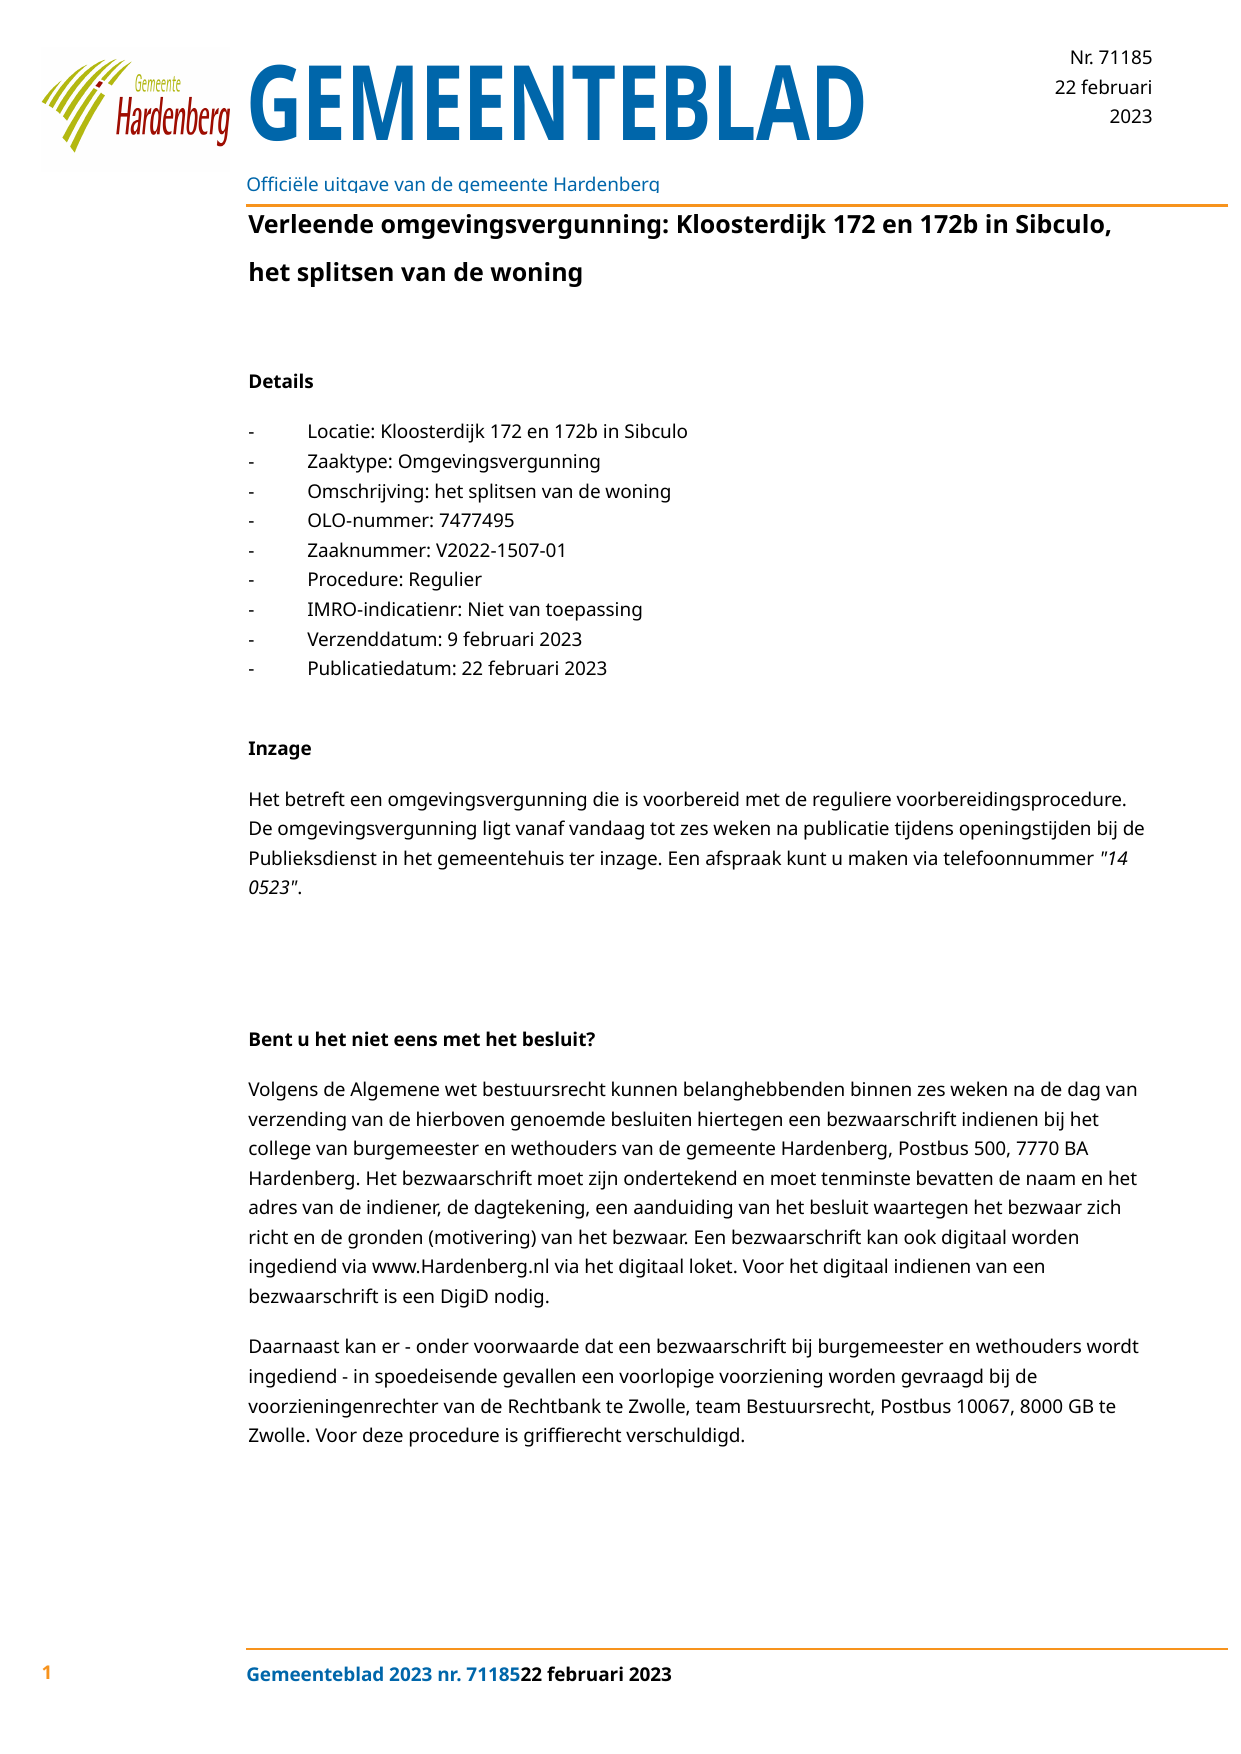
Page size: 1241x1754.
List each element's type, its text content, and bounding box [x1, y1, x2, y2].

text Inzage [248, 735, 1152, 761]
text Het betreft een omgevingsvergunning die is voorbereid met de reguliere voorbereidingsprocedure. De omgevingsvergunning ligt vanaf vandaag tot zes weken na publicatie tijdens openingstijden bij de Publieksdienst in het gemeentehuis ter inzage. Een afspraak kunt u maken via telefoonnummer "14 0523". [248, 786, 1152, 900]
text Daarnaast kan er - onder voorwaarde dat een bezwaarschrift bij burgemeester en wethouders wordt ingediend - in spoedeisende gevallen een voorlopige voorziening worden gevraagd bij de voorzieningenrechter van de Rechtbank te Zwolle, team Bestuursrecht, Postbus 10067, 8000 GB te Zwolle. Voor deze procedure is griffierecht verschuldigd. [248, 1334, 1152, 1448]
list Zaaknummer: V2022-1507-01 [248, 537, 1152, 563]
text Verleende omgevingsvergunning: Kloosterdijk 172 en 172b in Sibculo, het splitsen van de woning [248, 207, 1152, 288]
list Verzenddatum: 9 februari 2023 [248, 626, 1152, 652]
text Volgens de Algemene wet bestuursrecht kunnen belanghebbenden binnen zes weken na de dag van verzending van de hierboven genoemde besluiten hiertegen een bezwaarschrift indienen bij het college van burgemeester en wethouders van de gemeente Hardenberg, Postbus 500, 7770 BA Hardenberg. Het bezwaarschrift moet zijn ondertekend en moet tenminste bevatten de naam en het adres van de indiener, de dagtekening, een aanduiding van het besluit waartegen het bezwaar zich richt en de gronden (motivering) van het bezwaar. Een bezwaarschrift kan ook digitaal worden ingediend via www.Hardenberg.nl via het digitaal loket. Voor het digitaal indienen van een bezwaarschrift is een DigiD nodig. [248, 1076, 1152, 1309]
list OLO-nummer: 7477495 [248, 507, 1152, 533]
list IMRO-indicatienr: Niet van toepassing [248, 596, 1152, 622]
list Publicatiedatum: 22 februari 2023 [248, 655, 1152, 681]
list Procedure: Regulier [248, 567, 1152, 592]
list Omschrijving: het splitsen van de woning [248, 478, 1152, 504]
picture [41, 47, 231, 172]
list Zaaktype: Omgevingsvergunning [248, 448, 1152, 474]
list Locatie: Kloosterdijk 172 en 172b in Sibculo [248, 419, 1152, 444]
text Bent u het niet eens met het besluit? [248, 1026, 1152, 1052]
text Details [248, 368, 1152, 394]
